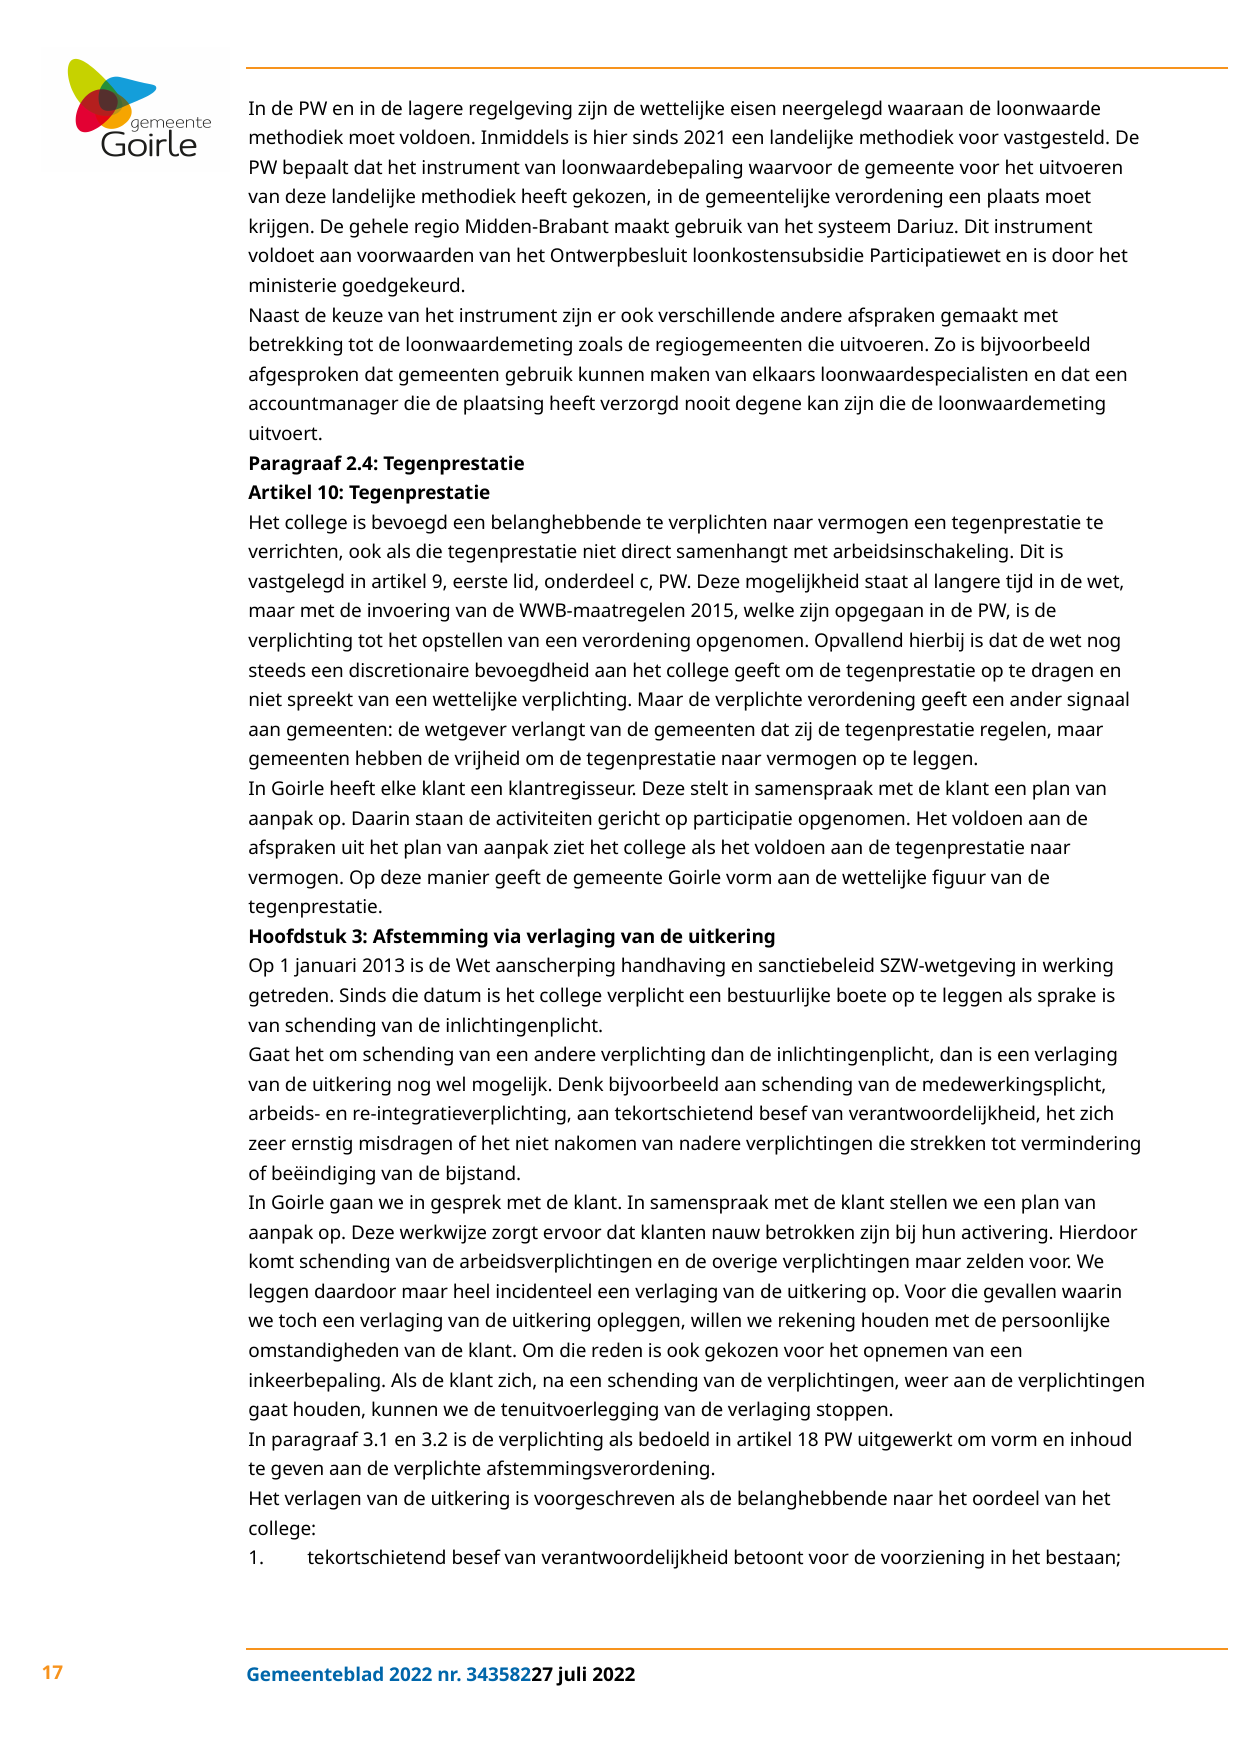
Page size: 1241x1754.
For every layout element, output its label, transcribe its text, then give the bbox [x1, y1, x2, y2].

text In paragraaf 3.1 en 3.2 is de verplichting als bedoeld in artikel 18 PW uitgewerkt om vorm en inhoud te geven aan de verplichte afstemmingsverordening. [248, 1426, 1152, 1481]
picture [41, 47, 231, 172]
text In Goirle heeft elke klant een klantregisseur. Deze stelt in samenspraak met de klant een plan van aanpak op. Daarin staan de activiteiten gericht op participatie opgenomen. Het voldoen aan de afspraken uit het plan van aanpak ziet het college als het voldoen aan de tegenprestatie naar vermogen. Op deze manier geeft de gemeente Goirle vorm aan de wettelijke figuur van de tegenprestatie. [248, 775, 1152, 919]
text Hoofdstuk 3: Afstemming via verlaging van de uitkering [248, 923, 1152, 949]
text In de PW en in de lagere regelgeving zijn de wettelijke eisen neergelegd waaraan de loonwaarde methodiek moet voldoen. Inmiddels is hier sinds 2021 een landelijke methodiek voor vastgesteld. De PW bepaalt dat het instrument van loonwaardebepaling waarvoor de gemeente voor het uitvoeren van deze landelijke methodiek heeft gekozen, in de gemeentelijke verordening een plaats moet krijgen. De gehele regio Midden-Brabant maakt gebruik van het systeem Dariuz. Dit instrument voldoet aan voorwaarden van het Ontwerpbesluit loonkostensubsidie Participatiewet en is door het ministerie goedgekeurd. [248, 95, 1152, 298]
text Artikel 10: Tegenprestatie [248, 479, 1152, 505]
text Paragraaf 2.4: Tegenprestatie [248, 450, 1152, 476]
text Gaat het om schending van een andere verplichting dan de inlichtingenplicht, dan is een verlaging van de uitkering nog wel mogelijk. Denk bijvoorbeeld aan schending van de medewerkingsplicht, arbeids- en re-integratieverplichting, aan tekortschietend besef van verantwoordelijkheid, het zich zeer ernstig misdragen of het niet nakomen van nadere verplichtingen die strekken tot vermindering of beëindiging van de bijstand. [248, 1041, 1152, 1186]
text Naast de keuze van het instrument zijn er ook verschillende andere afspraken gemaakt met betrekking tot de loonwaardemeting zoals de regiogemeenten die uitvoeren. Zo is bijvoorbeeld afgesproken dat gemeenten gebruik kunnen maken van elkaars loonwaardespecialisten en dat een accountmanager die de plaatsing heeft verzorgd nooit degene kan zijn die de loonwaardemeting uitvoert. [248, 302, 1152, 446]
text Op 1 januari 2013 is de Wet aanscherping handhaving en sanctiebeleid SZW-wetgeving in werking getreden. Sinds die datum is het college verplicht een bestuurlijke boete op te leggen als sprake is van schending van de inlichtingenplicht. [248, 953, 1152, 1038]
text Het verlagen van de uitkering is voorgeschreven als de belanghebbende naar het oordeel van het college: [248, 1485, 1152, 1541]
text Het college is bevoegd een belanghebbende te verplichten naar vermogen een tegenprestatie te verrichten, ook als die tegenprestatie niet direct samenhangt met arbeidsinschakeling. Dit is vastgelegd in artikel 9, eerste lid, onderdeel c, PW. Deze mogelijkheid staat al langere tijd in de wet, maar met de invoering van de WWB-maatregelen 2015, welke zijn opgegaan in de PW, is de verplichting tot het opstellen van een verordening opgenomen. Opvallend hierbij is dat de wet nog steeds een discretionaire bevoegdheid aan het college geeft om de tegenprestatie op te dragen en niet spreekt van een wettelijke verplichting. Maar de verplichte verordening geeft een ander signaal aan gemeenten: de wetgever verlangt van de gemeenten dat zij de tegenprestatie regelen, maar gemeenten hebben de vrijheid om de tegenprestatie naar vermogen op te leggen. [248, 509, 1152, 771]
text In Goirle gaan we in gesprek met de klant. In samenspraak met de klant stellen we een plan van aanpak op. Deze werkwijze zorgt ervoor dat klanten nauw betrokken zijn bij hun activering. Hierdoor komt schending van de arbeidsverplichtingen en de overige verplichtingen maar zelden voor. We leggen daardoor maar heel incidenteel een verlaging van de uitkering op. Voor die gevallen waarin we toch een verlaging van de uitkering opleggen, willen we rekening houden met de persoonlijke omstandigheden van de klant. Om die reden is ook gekozen voor het opnemen van een inkeerbepaling. Als de klant zich, na een schending van de verplichtingen, weer aan de verplichtingen gaat houden, kunnen we de tenuitvoerlegging van de verlaging stoppen. [248, 1189, 1152, 1422]
list tekortschietend besef van verantwoordelijkheid betoont voor de voorziening in het bestaan; [248, 1544, 1152, 1570]
